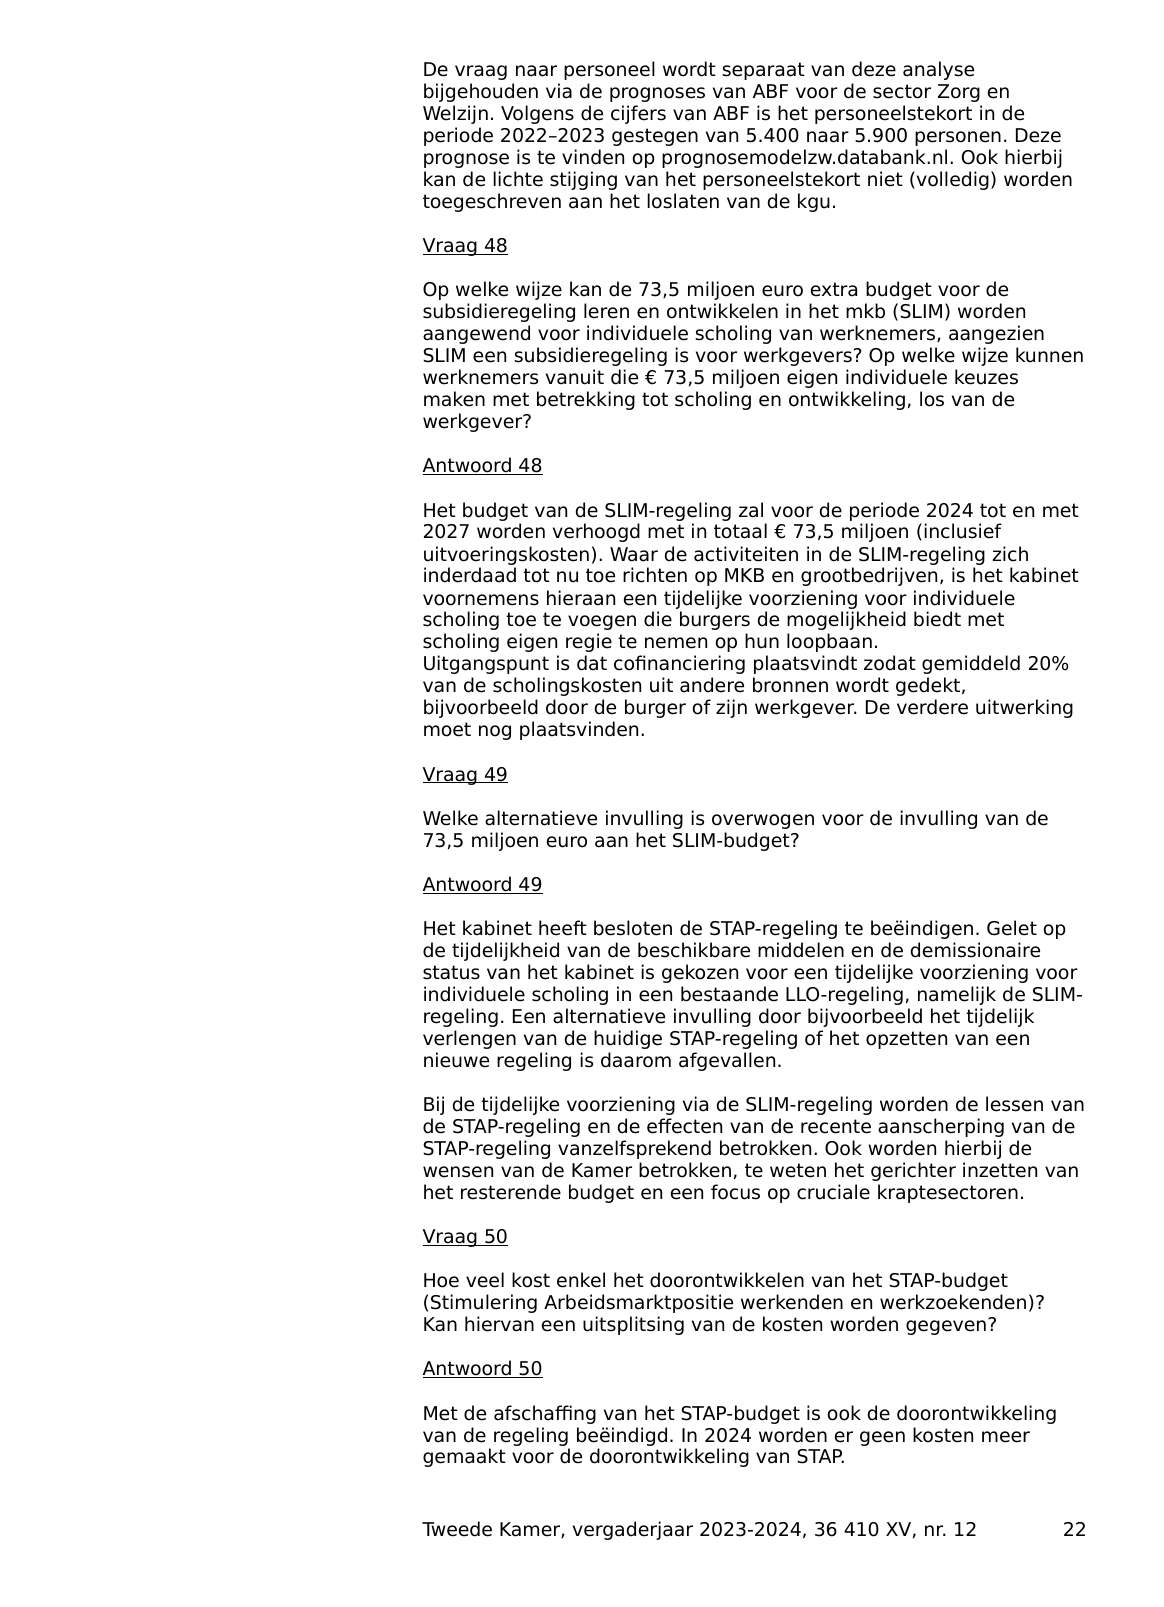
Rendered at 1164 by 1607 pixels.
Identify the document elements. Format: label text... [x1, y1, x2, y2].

text Het kabinet heeft besloten de STAP-regeling te beëindigen. Gelet op de tijdelijkheid van de beschikbare middelen en de demissionaire status van het kabinet is gekozen voor een tijdelijke voorziening voor individuele scholing in een bestaande LLO-regeling, namelijk de SLIM-regeling. Een alternatieve invulling door bijvoorbeeld het tijdelijk verlengen van de huidige STAP-regeling of het opzetten van een nieuwe regeling is daarom afgevallen. [422, 918, 1087, 1072]
subtitle Vraag 48 [422, 235, 1087, 257]
text Bij de tijdelijke voorziening via de SLIM-regeling worden de lessen van de STAP-regeling en de effecten van de recente aanscherping van de STAP-regeling vanzelfsprekend betrokken. Ook worden hierbij de wensen van de Kamer betrokken, te weten het gerichter inzetten van het resterende budget en een focus op cruciale kraptesectoren. [422, 1094, 1087, 1204]
text Hoe veel kost enkel het doorontwikkelen van het STAP-budget (Stimulering Arbeidsmarktpositie werkenden en werkzoekenden)? Kan hiervan een uitsplitsing van de kosten worden gegeven? [422, 1270, 1087, 1336]
text Met de afschaffing van het STAP-budget is ook de doorontwikkeling van de regeling beëindigd. In 2024 worden er geen kosten meer gemaakt voor de doorontwikkeling van STAP. [422, 1402, 1087, 1468]
subtitle Vraag 49 [422, 763, 1087, 785]
subtitle Antwoord 48 [422, 455, 1087, 477]
subtitle Antwoord 50 [422, 1358, 1087, 1380]
text Op welke wijze kan de 73,5 miljoen euro extra budget voor de subsidieregeling leren en ontwikkelen in het mkb (SLIM) worden aangewend voor individuele scholing van werknemers, aangezien SLIM een subsidieregeling is voor werkgevers? Op welke wijze kunnen werknemers vanuit die € 73,5 miljoen eigen individuele keuzes maken met betrekking tot scholing en ontwikkeling, los van de werkgever? [422, 279, 1087, 433]
text Het budget van de SLIM-regeling zal voor de periode 2024 tot en met 2027 worden verhoogd met in totaal € 73,5 miljoen (inclusief uitvoeringskosten). Waar de activiteiten in de SLIM-regeling zich inderdaad tot nu toe richten op MKB en grootbedrijven, is het kabinet voornemens hieraan een tijdelijke voorziening voor individuele scholing toe te voegen die burgers de mogelijkheid biedt met scholing eigen regie te nemen op hun loopbaan. [422, 499, 1087, 653]
subtitle Antwoord 49 [422, 874, 1087, 896]
text De vraag naar personeel wordt separaat van deze analyse bijgehouden via de prognoses van ABF voor de sector Zorg en Welzijn. Volgens de cijfers van ABF is het personeelstekort in de periode 2022–2023 gestegen van 5.400 naar 5.900 personen. Deze prognose is te vinden op prognosemodelzw.databank.nl. Ook hierbij kan de lichte stijging van het personeelstekort niet (volledig) worden toegeschreven aan het loslaten van de kgu. [422, 59, 1087, 213]
text Welke alternatieve invulling is overwogen voor de invulling van de 73,5 miljoen euro aan het SLIM-budget? [422, 808, 1087, 852]
text Uitgangspunt is dat cofinanciering plaatsvindt zodat gemiddeld 20% van de scholingskosten uit andere bronnen wordt gedekt, bijvoorbeeld door de burger of zijn werkgever. De verdere uitwerking moet nog plaatsvinden. [422, 653, 1087, 741]
subtitle Vraag 50 [422, 1226, 1087, 1248]
